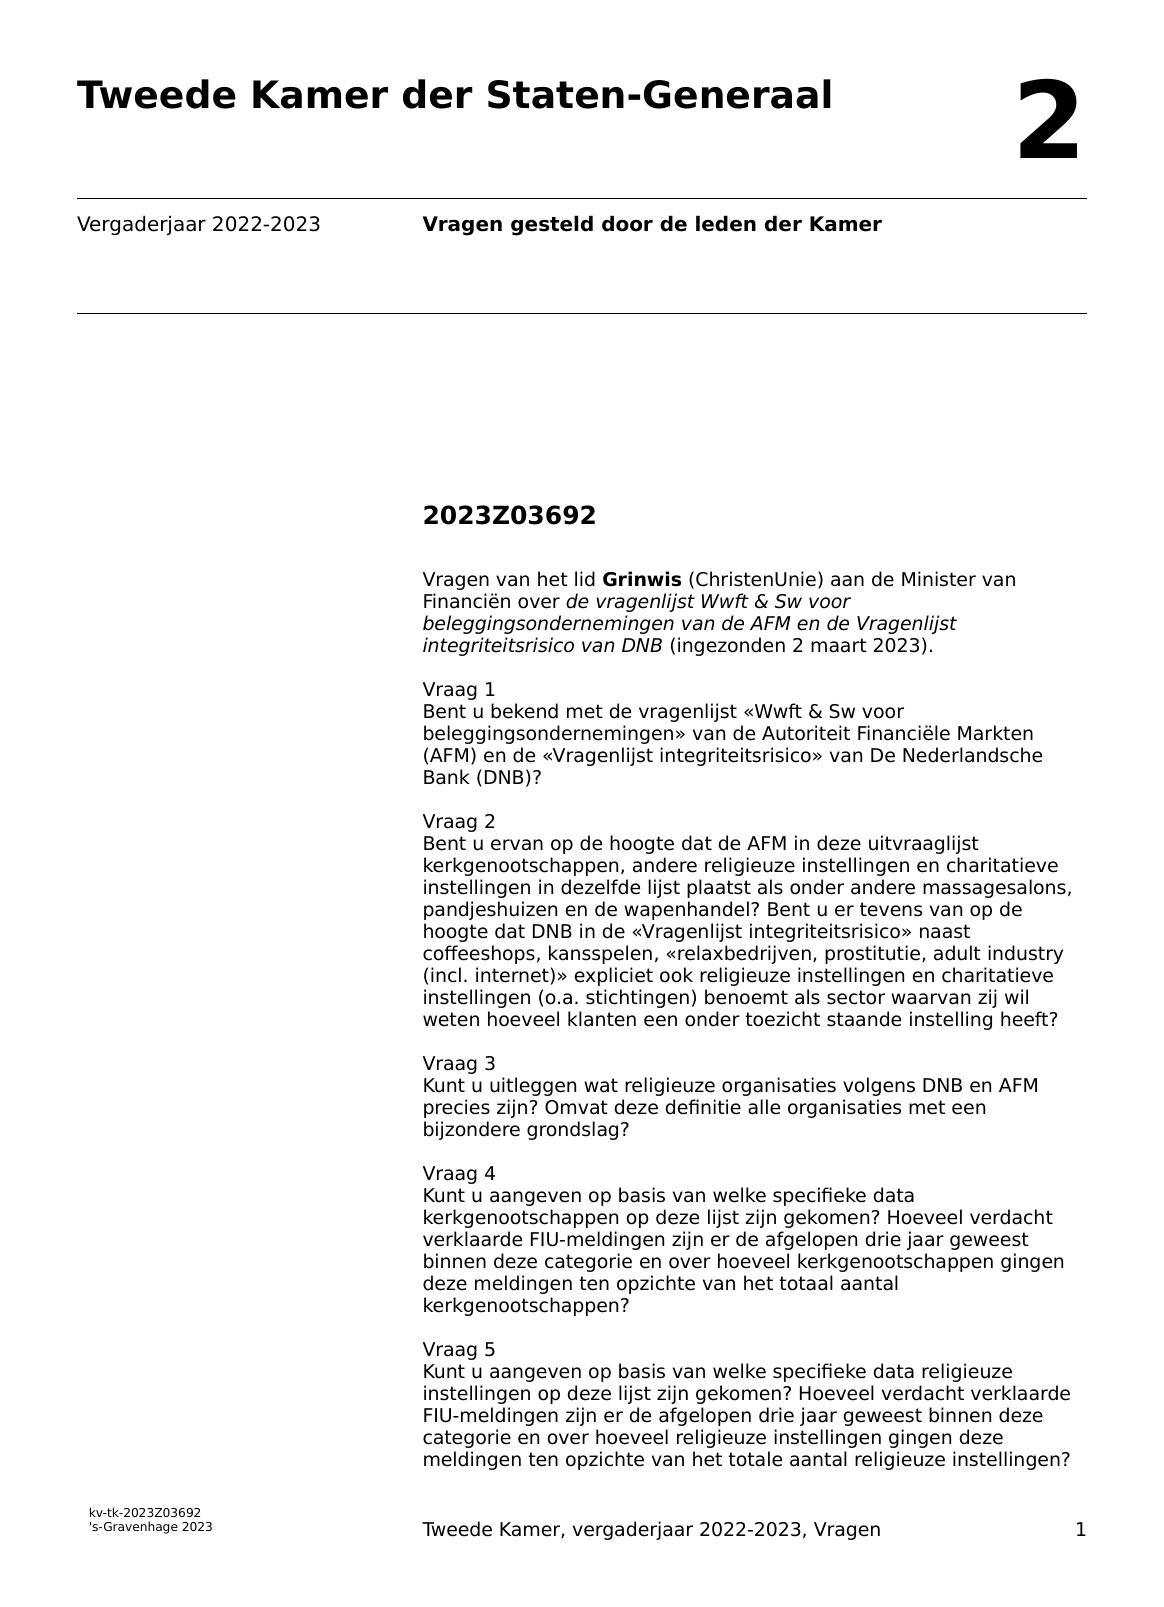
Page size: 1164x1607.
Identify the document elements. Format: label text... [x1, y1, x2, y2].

text Bent u ervan op de hoogte dat de AFM in deze uitvraaglijst kerkgenootschappen, andere religieuze instellingen en charitatieve instellingen in dezelfde lijst plaatst als onder andere massagesalons, pandjeshuizen en de wapenhandel? Bent u er tevens van op de hoogte dat DNB in de «Vragenlijst integriteitsrisico» naast coffeeshops, kansspelen, «relaxbedrijven, prostitutie, adult industry (incl. internet)» expliciet ook religieuze instellingen en charitatieve instellingen (o.a. stichtingen) benoemt als sector waarvan zij wil weten hoeveel klanten een onder toezicht staande instelling heeft? [422, 833, 1087, 1031]
text Vraag 1 [422, 679, 1087, 701]
text Kunt u aangeven op basis van welke specifieke data kerkgenootschappen op deze lijst zijn gekomen? Hoeveel verdacht verklaarde FIU-meldingen zijn er de afgelopen drie jaar geweest binnen deze categorie en over hoeveel kerkgenootschappen gingen deze meldingen ten opzichte van het totaal aantal kerkgenootschappen? [422, 1185, 1087, 1317]
table_cell Vragen gesteld door de leden der Kamer [422, 199, 1087, 313]
text Bent u bekend met de vragenlijst «Wwft & Sw voor beleggingsondernemingen» van de Autoriteit Financiële Markten (AFM) en de «Vragenlijst integriteitsrisico» van De Nederlandsche Bank (DNB)? [422, 701, 1087, 789]
text Kunt u aangeven op basis van welke specifieke data religieuze instellingen op deze lijst zijn gekomen? Hoeveel verdacht verklaarde FIU-meldingen zijn er de afgelopen drie jaar geweest binnen deze categorie en over hoeveel religieuze instellingen gingen deze meldingen ten opzichte van het totale aantal religieuze instellingen? [422, 1361, 1087, 1471]
text Vragen van het lid Grinwis (ChristenUnie) aan de Minister van Financiën over de vragenlijst Wwft & Sw voor beleggingsondernemingen van de AFM en de Vragenlijst integriteitsrisico van DNB (ingezonden 2 maart 2023). [422, 569, 1087, 657]
text Vraag 3 [422, 1053, 1087, 1075]
text Vraag 4 [422, 1163, 1087, 1185]
table_header 2 [886, 59, 1087, 198]
text kv-tk-2023Z03692 [88, 1506, 323, 1520]
text 's-Gravenhage 2023 [88, 1520, 323, 1534]
text Vraag 5 [422, 1339, 1087, 1361]
text 2023Z03692 [422, 501, 1087, 531]
table_header Tweede Kamer der Staten-Generaal [77, 59, 886, 198]
text Kunt u uitleggen wat religieuze organisaties volgens DNB en AFM precies zijn? Omvat deze definitie alle organisaties met een bijzondere grondslag? [422, 1075, 1087, 1141]
table_cell Vergaderjaar 2022-2023 [77, 199, 422, 313]
text Vraag 2 [422, 811, 1087, 833]
